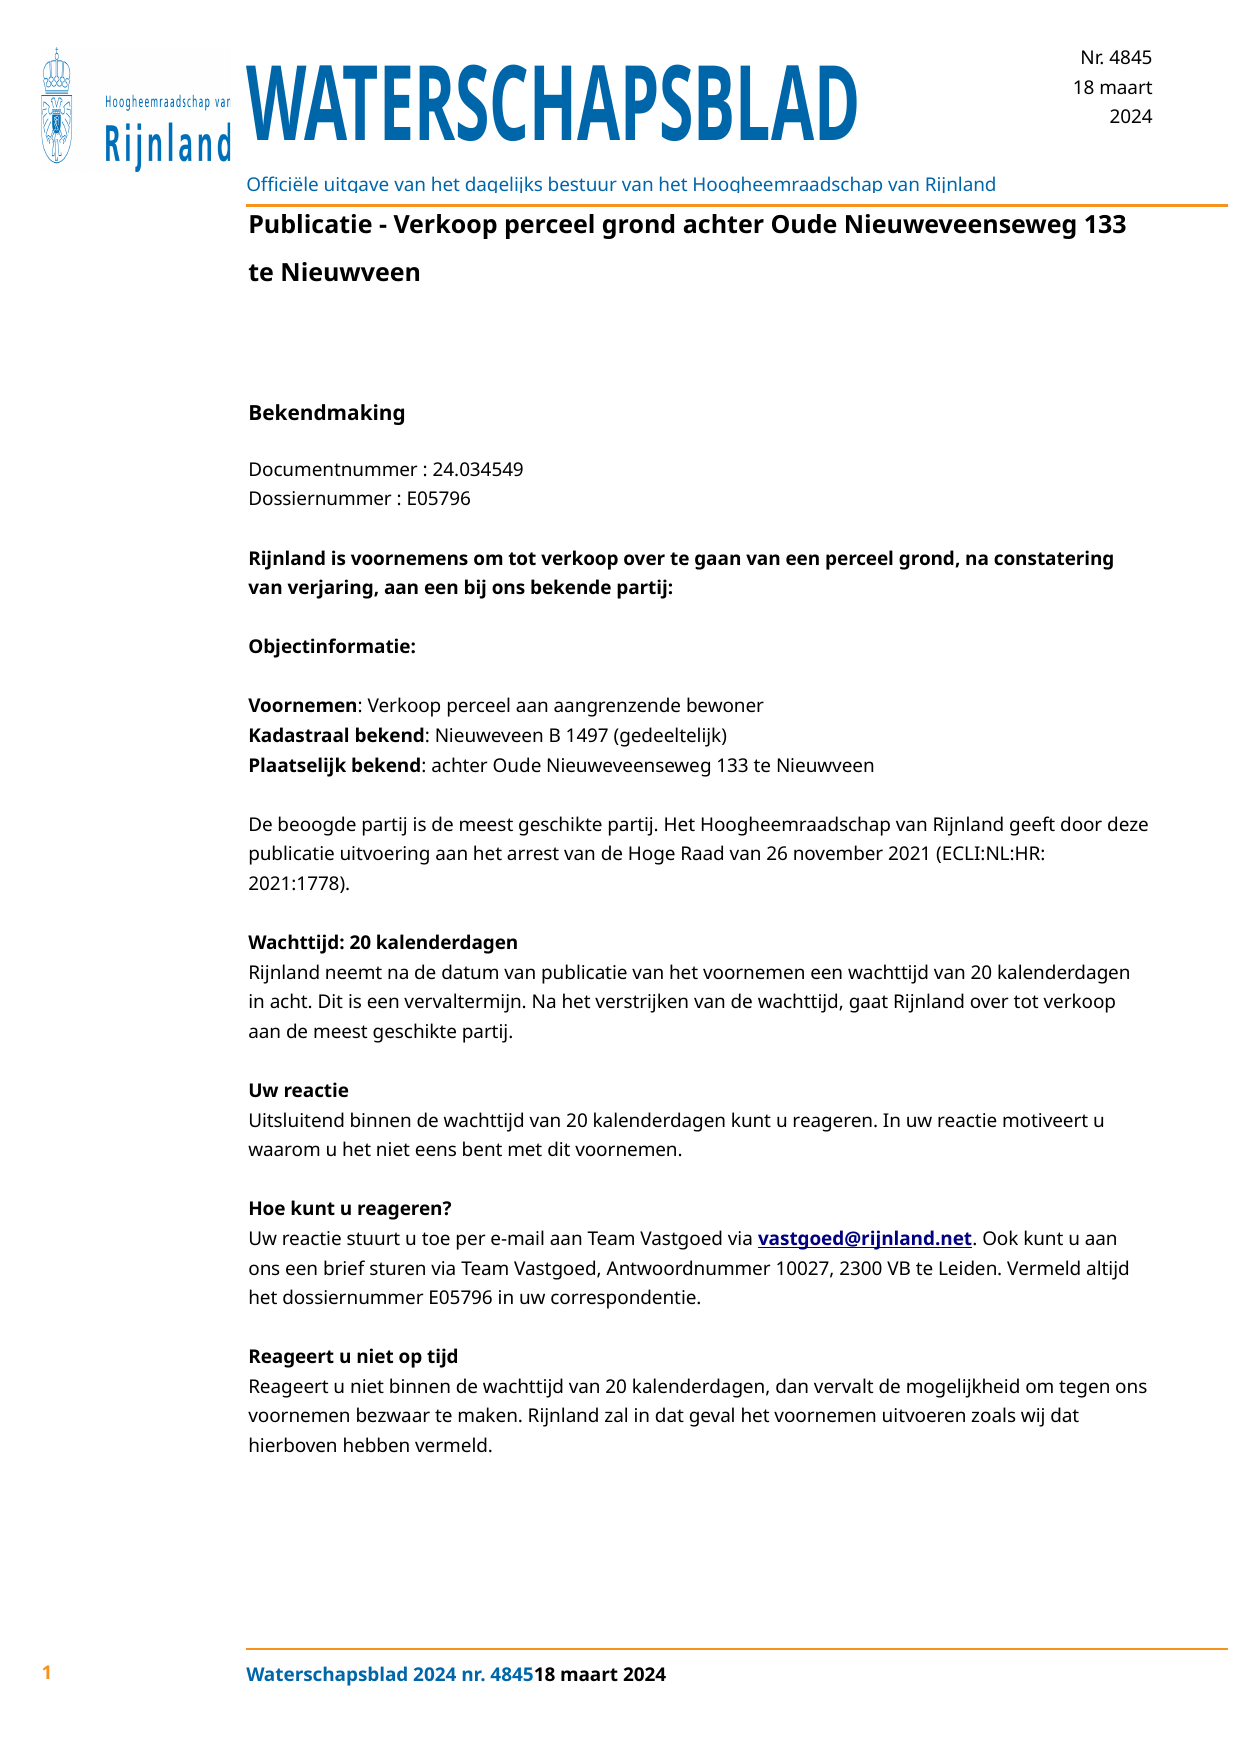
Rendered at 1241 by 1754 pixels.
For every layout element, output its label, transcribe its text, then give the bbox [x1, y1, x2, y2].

text Rijnland neemt na de datum van publicatie van het voornemen een wachttijd van 20 kalenderdagen in acht. Dit is een vervaltermijn. Na het verstrijken van de wachttijd, gaat Rijnland over tot verkoop aan de meest geschikte partij. [248, 959, 1152, 1044]
text Reageert u niet binnen de wachttijd van 20 kalenderdagen, dan vervalt de mogelijkheid om tegen ons voornemen bezwaar te maken. Rijnland zal in dat geval het voornemen uitvoeren zoals wij dat hierboven hebben vermeld. [248, 1373, 1152, 1458]
text Reageert u niet op tijd [248, 1343, 1152, 1369]
text Documentnummer : 24.034549 [248, 456, 1152, 482]
text Bekendmaking [248, 398, 1152, 426]
text Objectinformatie: [248, 633, 1152, 659]
picture [41, 47, 231, 172]
text Uw reactie [248, 1077, 1152, 1103]
text De beoogde partij is de meest geschikte partij. Het Hoogheemraadschap van Rijnland geeft door deze publicatie uitvoering aan het arrest van de Hoge Raad van 26 november 2021 (ECLI:NL:HR: 2021:1778). [248, 811, 1152, 896]
text Wachttijd: 20 kalenderdagen [248, 929, 1152, 955]
text Kadastraal bekend: Nieuweveen B 1497 (gedeeltelijk) [248, 722, 1152, 748]
text Voornemen: Verkoop perceel aan aangrenzende bewoner [248, 693, 1152, 718]
text Dossiernummer : E05796 [248, 486, 1152, 511]
text Rijnland is voornemens om tot verkoop over te gaan van een perceel grond, na constatering van verjaring, aan een bij ons bekende partij: [248, 545, 1152, 600]
text Plaatselijk bekend: achter Oude Nieuweveenseweg 133 te Nieuwveen [248, 752, 1152, 777]
text Uw reactie stuurt u toe per e-mail aan Team Vastgoed via vastgoed@rijnland.net. Ook kunt u aan ons een brief sturen via Team Vastgoed, Antwoordnummer 10027, 2300 VB te Leiden. Vermeld altijd het dossiernummer E05796 in uw correspondentie. [248, 1225, 1152, 1310]
text Hoe kunt u reageren? [248, 1196, 1152, 1221]
text Uitsluitend binnen de wachttijd van 20 kalenderdagen kunt u reageren. In uw reactie motiveert u waarom u het niet eens bent met dit voornemen. [248, 1107, 1152, 1162]
text Publicatie - Verkoop perceel grond achter Oude Nieuweveenseweg 133 te Nieuwveen [248, 207, 1152, 288]
